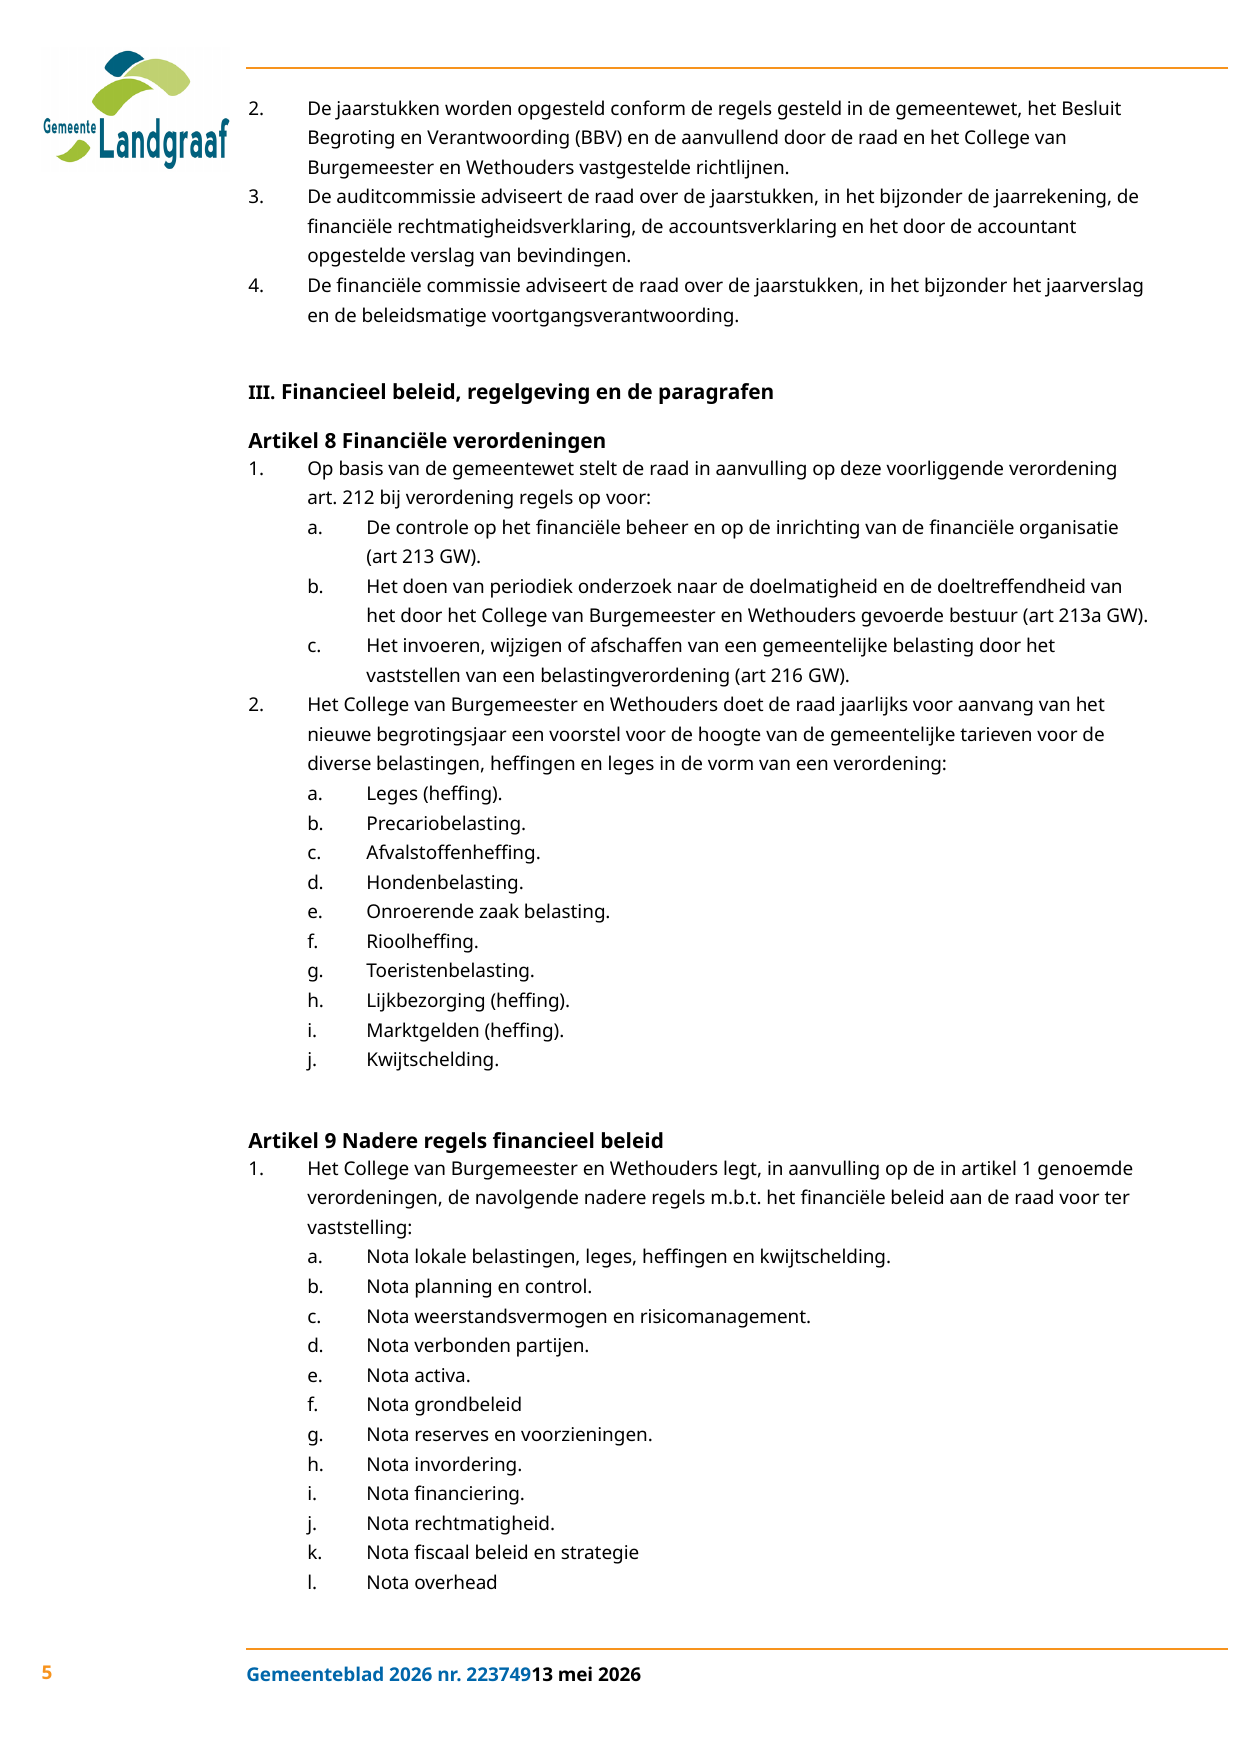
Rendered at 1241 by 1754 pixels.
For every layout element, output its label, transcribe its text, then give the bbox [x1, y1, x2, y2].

list De auditcommissie adviseert de raad over de jaarstukken, in het bijzonder de jaarrekening, de financiële rechtmatigheidsverklaring, de accountsverklaring en het door de accountant opgestelde verslag van bevindingen. [248, 183, 1152, 268]
list Kwijtschelding. [307, 1046, 1152, 1072]
list Rioolheffing. [307, 928, 1152, 954]
list Hondenbelasting. [307, 869, 1152, 895]
list Leges (heffing). [307, 780, 1152, 806]
list De controle op het financiële beheer en op de inrichting van de financiële organisatie (art 213 GW). [307, 514, 1152, 569]
list Nota verbonden partijen. [307, 1332, 1152, 1358]
list Onroerende zaak belasting. [307, 898, 1152, 924]
list Afvalstoffenheffing. [307, 839, 1152, 865]
list Nota rechtmatigheid. [307, 1510, 1152, 1536]
list Het College van Burgemeester en Wethouders legt, in aanvulling op de in artikel 1 genoemde verordeningen, de navolgende nadere regels m.b.t. het financiële beleid aan de raad voor ter vaststelling: [248, 1155, 1152, 1240]
list Nota fiscaal beleid en strategie [307, 1539, 1152, 1565]
list Het doen van periodiek onderzoek naar de doelmatigheid en de doeltreffendheid van het door het College van Burgemeester en Wethouders gevoerde bestuur (art 213a GW). [307, 573, 1152, 628]
text III. Financieel beleid, regelgeving en de paragrafen [248, 377, 1152, 406]
list De financiële commissie adviseert de raad over de jaarstukken, in het bijzonder het jaarverslag en de beleidsmatige voortgangsverantwoording. [248, 272, 1152, 328]
list Nota grondbeleid [307, 1392, 1152, 1417]
list Nota weerstandsvermogen en risicomanagement. [307, 1303, 1152, 1328]
list Het invoeren, wijzigen of afschaffen van een gemeentelijke belasting door het vaststellen van een belastingverordening (art 216 GW). [307, 632, 1152, 688]
list Lijkbezorging (heffing). [307, 987, 1152, 1013]
picture [41, 47, 231, 172]
list Marktgelden (heffing). [307, 1017, 1152, 1043]
list Nota activa. [307, 1362, 1152, 1388]
list Nota lokale belastingen, leges, heffingen en kwijtschelding. [307, 1244, 1152, 1269]
list Nota planning en control. [307, 1273, 1152, 1299]
list Nota reserves en voorzieningen. [307, 1421, 1152, 1447]
list De jaarstukken worden opgesteld conform de regels gesteld in de gemeentewet, het Besluit Begroting en Verantwoording (BBV) en de aanvullend door de raad en het College van Burgemeester en Wethouders vastgestelde richtlijnen. [248, 95, 1152, 180]
list Nota invordering. [307, 1451, 1152, 1476]
list Nota financiering. [307, 1480, 1152, 1506]
list Op basis van de gemeentewet stelt de raad in aanvulling op deze voorliggende verordening art. 212 bij verordening regels op voor: [248, 455, 1152, 510]
list Toeristenbelasting. [307, 958, 1152, 983]
text Artikel 9 Nadere regels financieel beleid [248, 1126, 1152, 1155]
list Precariobelasting. [307, 810, 1152, 836]
list Het College van Burgemeester en Wethouders doet de raad jaarlijks voor aanvang van het nieuwe begrotingsjaar een voorstel voor de hoogte van de gemeentelijke tarieven voor de diverse belastingen, heffingen en leges in de vorm van een verordening: [248, 691, 1152, 776]
list Nota overhead [307, 1569, 1152, 1595]
text Artikel 8 Financiële verordeningen [248, 426, 1152, 455]
